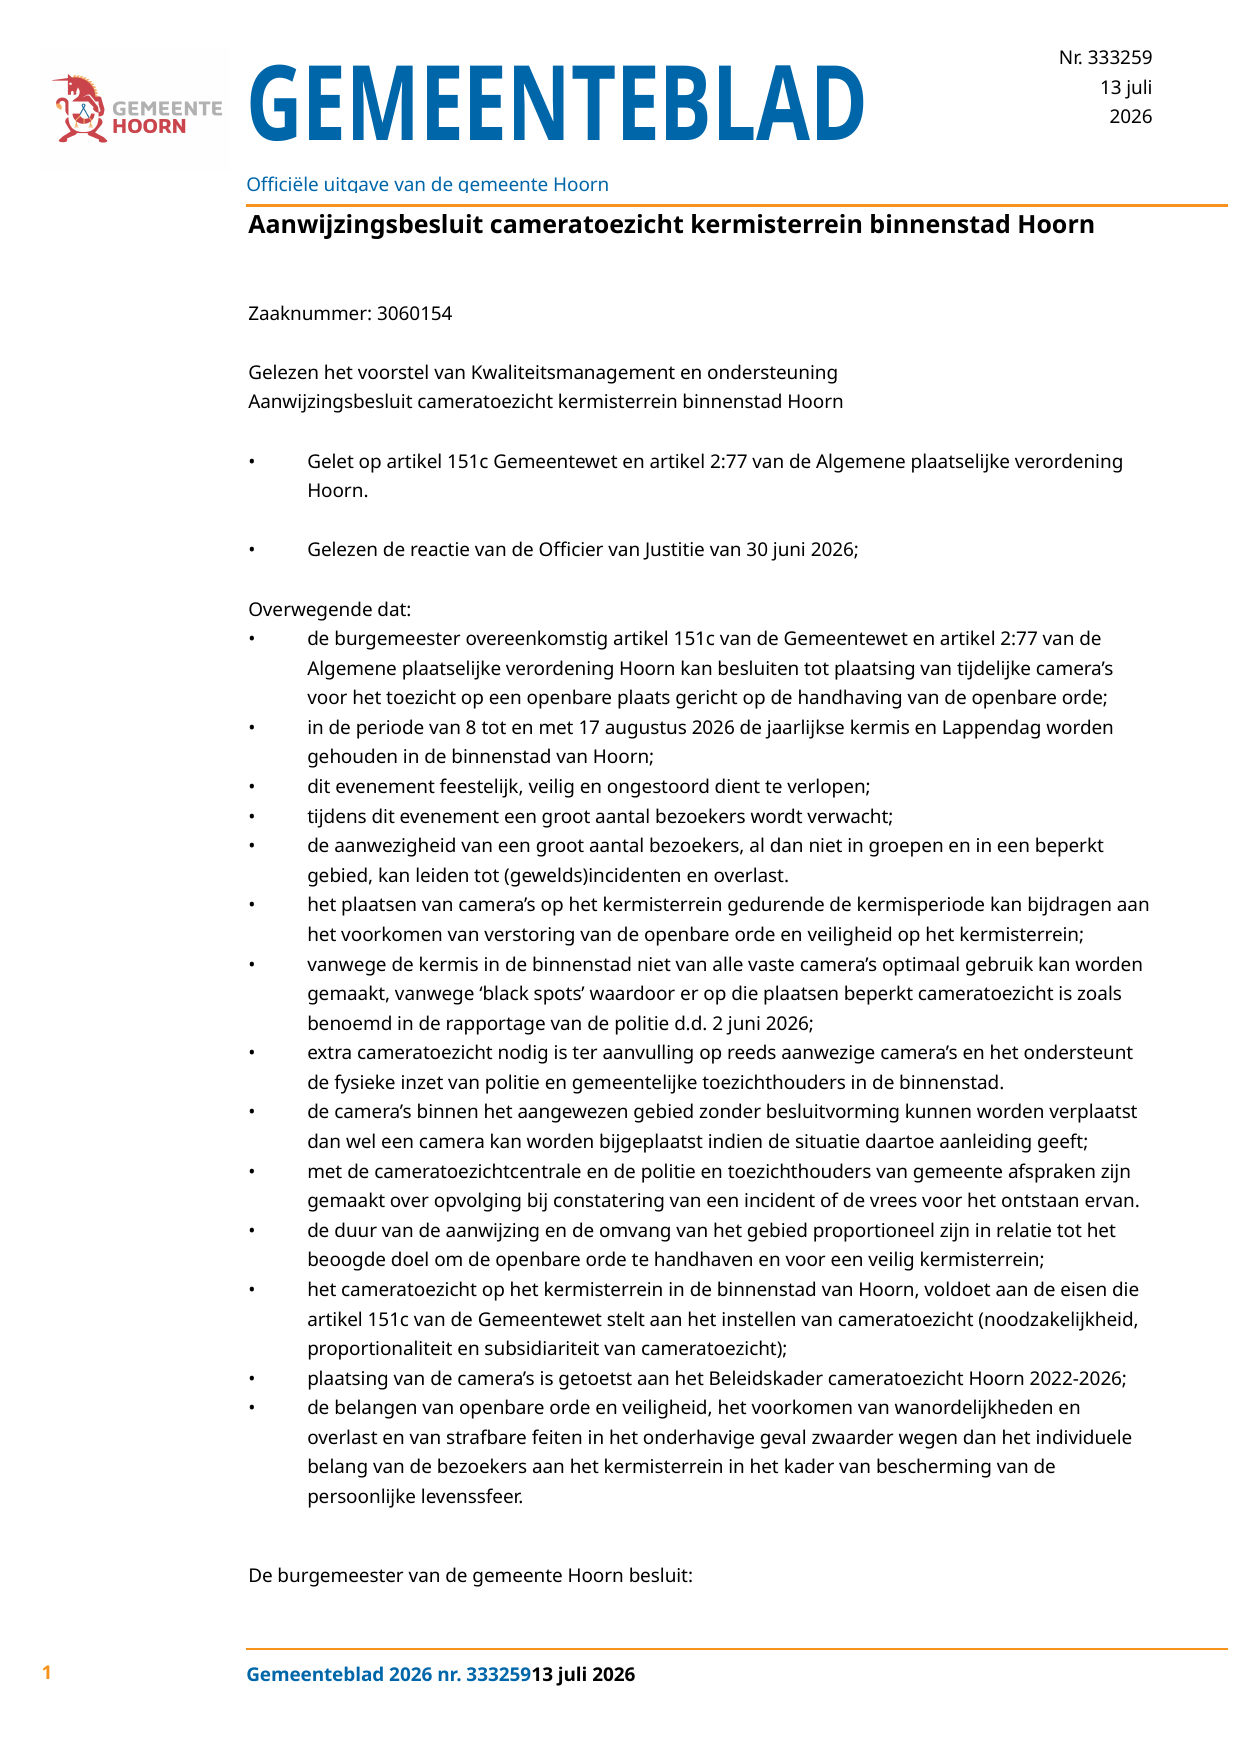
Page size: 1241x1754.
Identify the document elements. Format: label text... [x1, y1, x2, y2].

list in de periode van 8 tot en met 17 augustus 2026 de jaarlijkse kermis en Lappendag worden gehouden in de binnenstad van Hoorn; [248, 714, 1152, 769]
text Zaaknummer: 3060154 [248, 300, 1152, 326]
list de aanwezigheid van een groot aantal bezoekers, al dan niet in groepen en in een beperkt gebied, kan leiden tot (gewelds)incidenten en overlast. [248, 832, 1152, 888]
list plaatsing van de camera’s is getoetst aan het Beleidskader cameratoezicht Hoorn 2022-2026; [248, 1365, 1152, 1391]
list extra cameratoezicht nodig is ter aanvulling op reeds aanwezige camera’s en het ondersteunt de fysieke inzet van politie en gemeentelijke toezichthouders in de binnenstad. [248, 1039, 1152, 1095]
list vanwege de kermis in de binnenstad niet van alle vaste camera’s optimaal gebruik kan worden gemaakt, vanwege ‘black spots’ waardoor er op die plaatsen beperkt cameratoezicht is zoals benoemd in de rapportage van de politie d.d. 2 juni 2026; [248, 951, 1152, 1036]
text Overwegende dat: [248, 596, 1152, 621]
list het plaatsen van camera’s op het kermisterrein gedurende de kermisperiode kan bijdragen aan het voorkomen van verstoring van de openbare orde en veiligheid op het kermisterrein; [248, 892, 1152, 947]
list de burgemeester overeenkomstig artikel 151c van de Gemeentewet en artikel 2:77 van de Algemene plaatselijke verordening Hoorn kan besluiten tot plaatsing van tijdelijke camera’s voor het toezicht op een openbare plaats gericht op de handhaving van de openbare orde; [248, 625, 1152, 710]
list het cameratoezicht op het kermisterrein in de binnenstad van Hoorn, voldoet aan de eisen die artikel 151c van de Gemeentewet stelt aan het instellen van cameratoezicht (noodzakelijkheid, proportionaliteit en subsidiariteit van cameratoezicht); [248, 1276, 1152, 1361]
list Gelet op artikel 151c Gemeentewet en artikel 2:77 van de Algemene plaatselijke verordening Hoorn. [248, 448, 1152, 503]
list de belangen van openbare orde en veiligheid, het voorkomen van wanordelijkheden en overlast en van strafbare feiten in het onderhavige geval zwaarder wegen dan het individuele belang van de bezoekers aan het kermisterrein in het kader van bescherming van de persoonlijke levenssfeer. [248, 1394, 1152, 1509]
list met de cameratoezichtcentrale en de politie en toezichthouders van gemeente afspraken zijn gemaakt over opvolging bij constatering van een incident of de vrees voor het ontstaan ervan. [248, 1158, 1152, 1213]
text Gelezen het voorstel van Kwaliteitsmanagement en ondersteuning [248, 359, 1152, 385]
list de duur van de aanwijzing en de omvang van het gebied proportioneel zijn in relatie tot het beoogde doel om de openbare orde te handhaven en voor een veilig kermisterrein; [248, 1217, 1152, 1272]
picture [41, 47, 231, 172]
list dit evenement feestelijk, veilig en ongestoord dient te verlopen; [248, 773, 1152, 799]
list Gelezen de reactie van de Officier van Justitie van 30 juni 2026; [248, 537, 1152, 562]
list tijdens dit evenement een groot aantal bezoekers wordt verwacht; [248, 803, 1152, 828]
text De burgemeester van de gemeente Hoorn besluit: [248, 1562, 1152, 1588]
list de camera’s binnen het aangewezen gebied zonder besluitvorming kunnen worden verplaatst dan wel een camera kan worden bijgeplaatst indien de situatie daartoe aanleiding geeft; [248, 1099, 1152, 1154]
text Aanwijzingsbesluit cameratoezicht kermisterrein binnenstad Hoorn [248, 389, 1152, 414]
text Aanwijzingsbesluit cameratoezicht kermisterrein binnenstad Hoorn [248, 207, 1152, 241]
